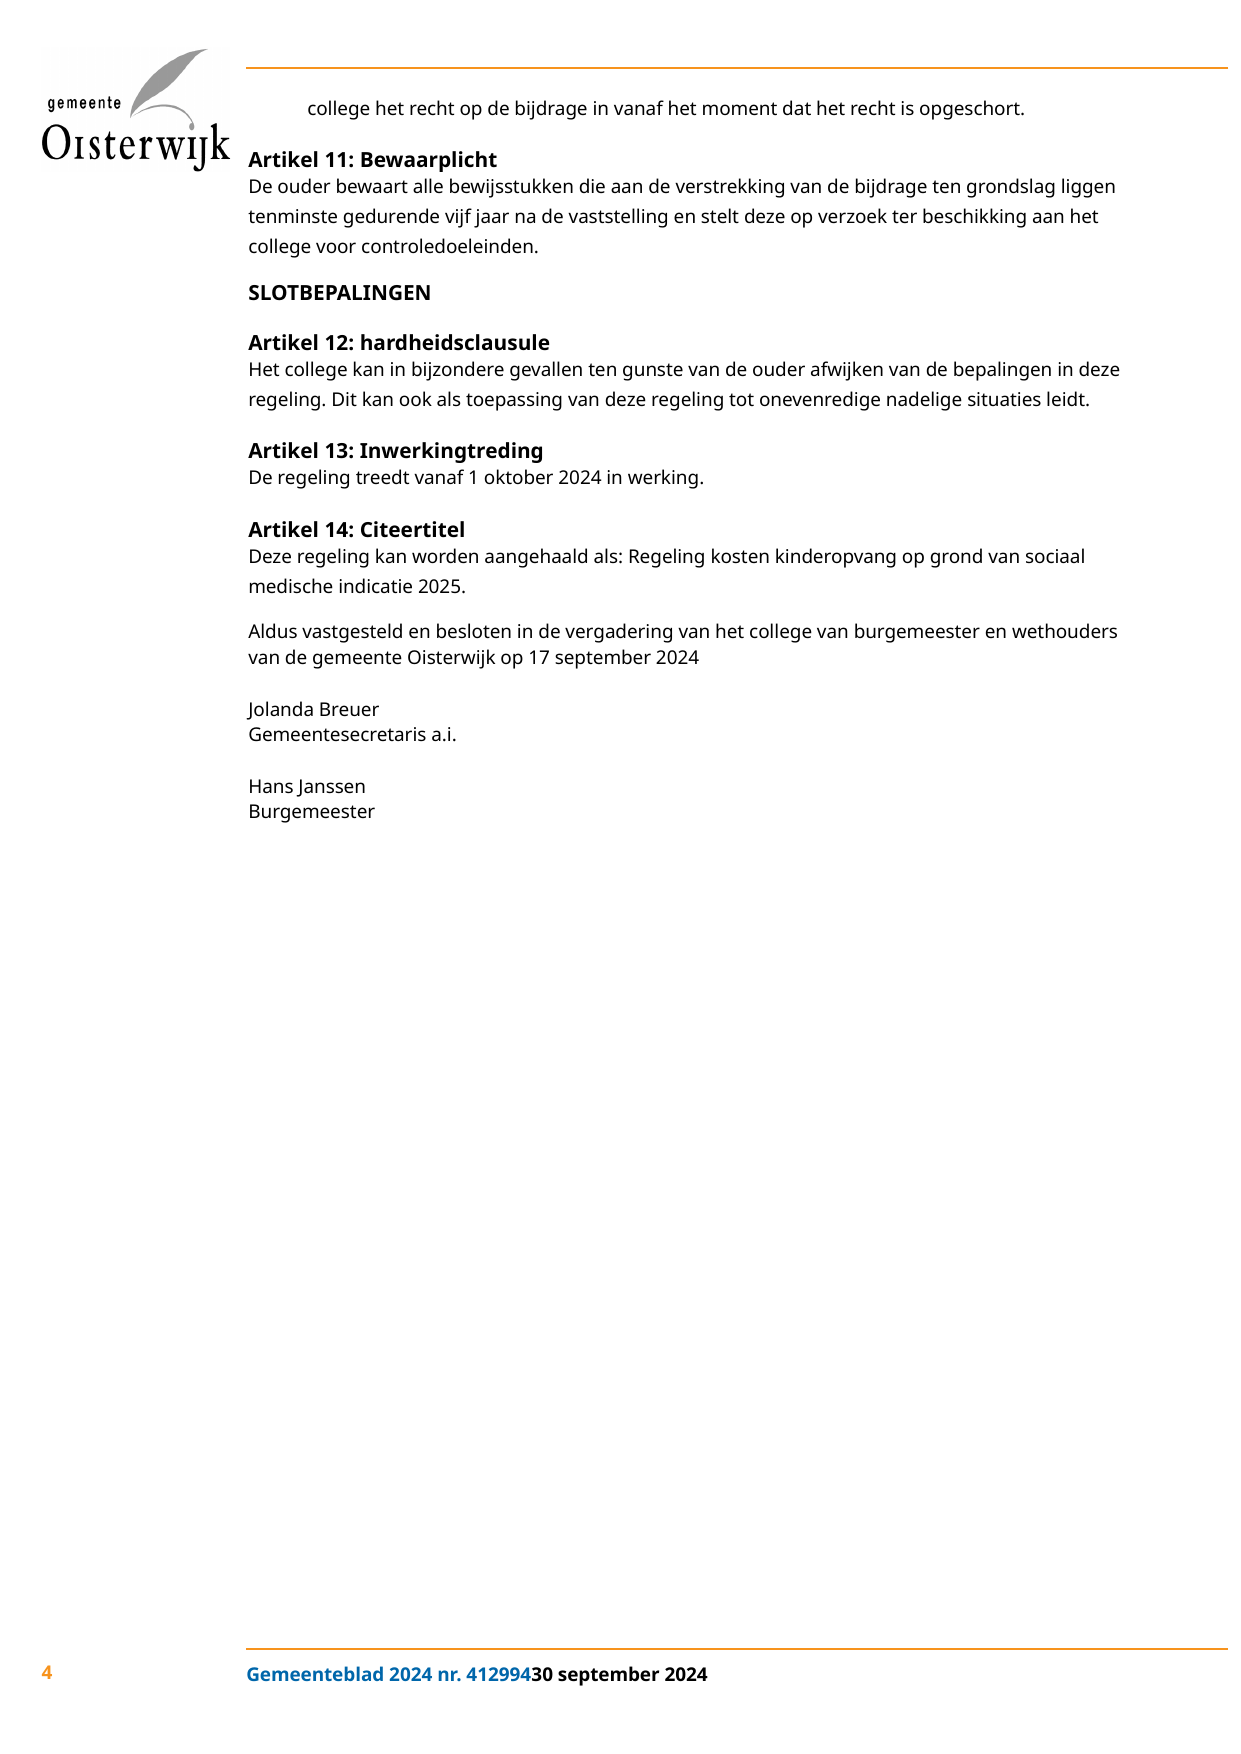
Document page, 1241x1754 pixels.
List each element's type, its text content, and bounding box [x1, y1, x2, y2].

text De regeling treedt vanaf 1 oktober 2024 in werking. [248, 464, 1152, 490]
text Artikel 11: Bewaarplicht [248, 145, 1152, 174]
picture [41, 47, 231, 172]
text SLOTBEPALINGEN [248, 278, 1152, 307]
text Gemeentesecretaris a.i. [248, 722, 1152, 747]
text De ouder bewaart alle bewijsstukken die aan de verstrekking van de bijdrage ten grondslag liggen tenminste gedurende vijf jaar na de vaststelling en stelt deze op verzoek ter beschikking aan het college voor controledoeleinden. [248, 174, 1152, 258]
list college het recht op de bijdrage in vanaf het moment dat het recht is opgeschort. [248, 95, 1152, 121]
text Artikel 13: Inwerkingtreding [248, 436, 1152, 464]
text Jolanda Breuer [248, 696, 1152, 722]
text Artikel 14: Citeertitel [248, 515, 1152, 543]
text Aldus vastgesteld en besloten in de vergadering van het college van burgemeester en wethouders van de gemeente Oisterwijk op 17 september 2024 [248, 619, 1152, 670]
text Burgemeester [248, 799, 1152, 824]
text Artikel 12: hardheidsclausule [248, 328, 1152, 356]
text Deze regeling kan worden aangehaald als: Regeling kosten kinderopvang op grond van sociaal medische indicatie 2025. [248, 543, 1152, 599]
text Het college kan in bijzondere gevallen ten gunste van de ouder afwijken van de bepalingen in deze regeling. Dit kan ook als toepassing van deze regeling tot onevenredige nadelige situaties leidt. [248, 356, 1152, 411]
text Hans Janssen [248, 773, 1152, 799]
